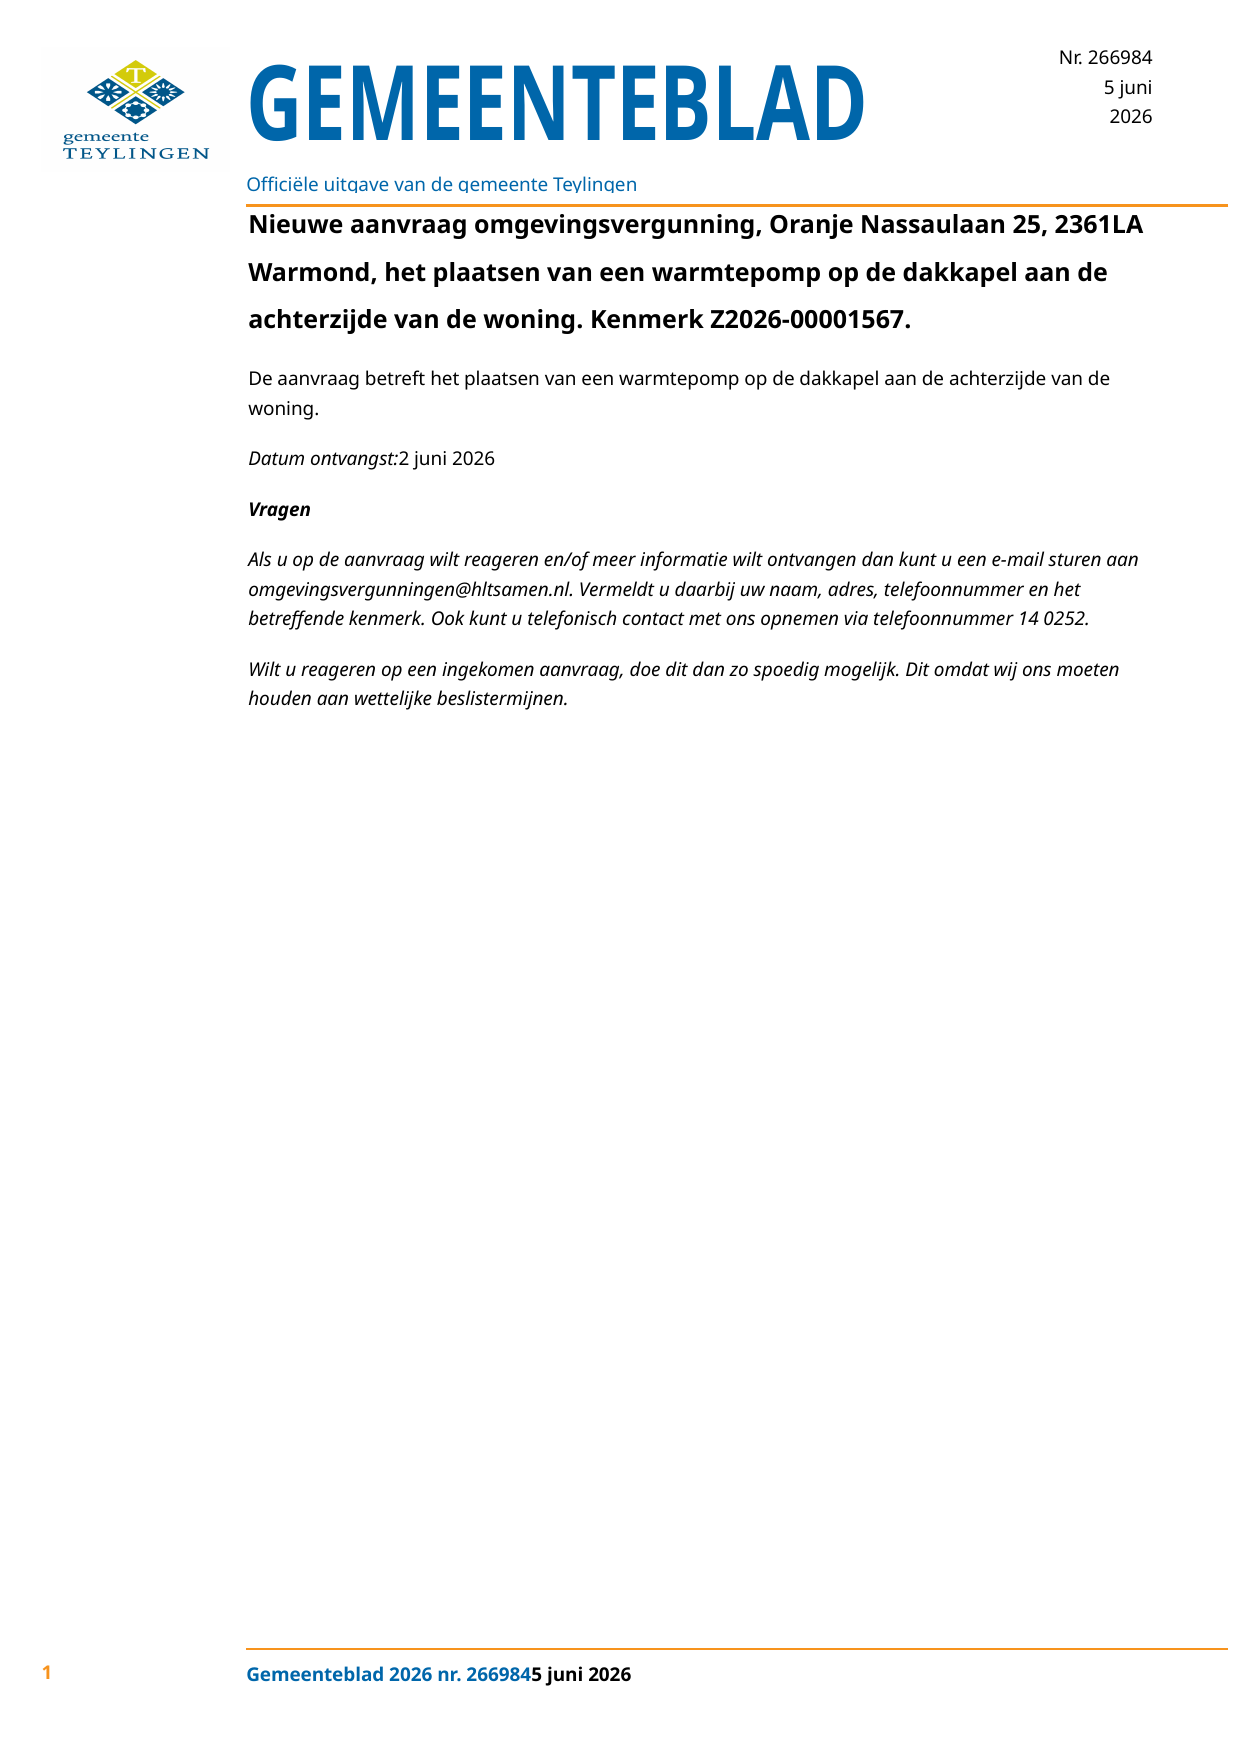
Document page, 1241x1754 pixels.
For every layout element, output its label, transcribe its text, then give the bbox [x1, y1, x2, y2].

text Als u op de aanvraag wilt reageren en/of meer informatie wilt ontvangen dan kunt u een e-mail sturen aan omgevingsvergunningen@hltsamen.nl. Vermeldt u daarbij uw naam, adres, telefoonnummer en het betreffende kenmerk. Ook kunt u telefonisch contact met ons opnemen via telefoonnummer 14 0252. [248, 546, 1152, 631]
text Datum ontvangst:2 juni 2026 [248, 446, 1152, 471]
text Vragen [248, 496, 1152, 522]
text Wilt u reageren op een ingekomen aanvraag, doe dit dan zo spoedig mogelijk. Dit omdat wij ons moeten houden aan wettelijke beslistermijnen. [248, 656, 1152, 711]
text Nieuwe aanvraag omgevingsvergunning, Oranje Nassaulaan 25, 2361LA Warmond, het plaatsen van een warmtepomp op de dakkapel aan de achterzijde van de woning. Kenmerk Z2026-00001567. [248, 207, 1152, 336]
picture [41, 47, 231, 172]
text De aanvraag betreft het plaatsen van een warmtepomp op de dakkapel aan de achterzijde van de woning. [248, 366, 1152, 421]
